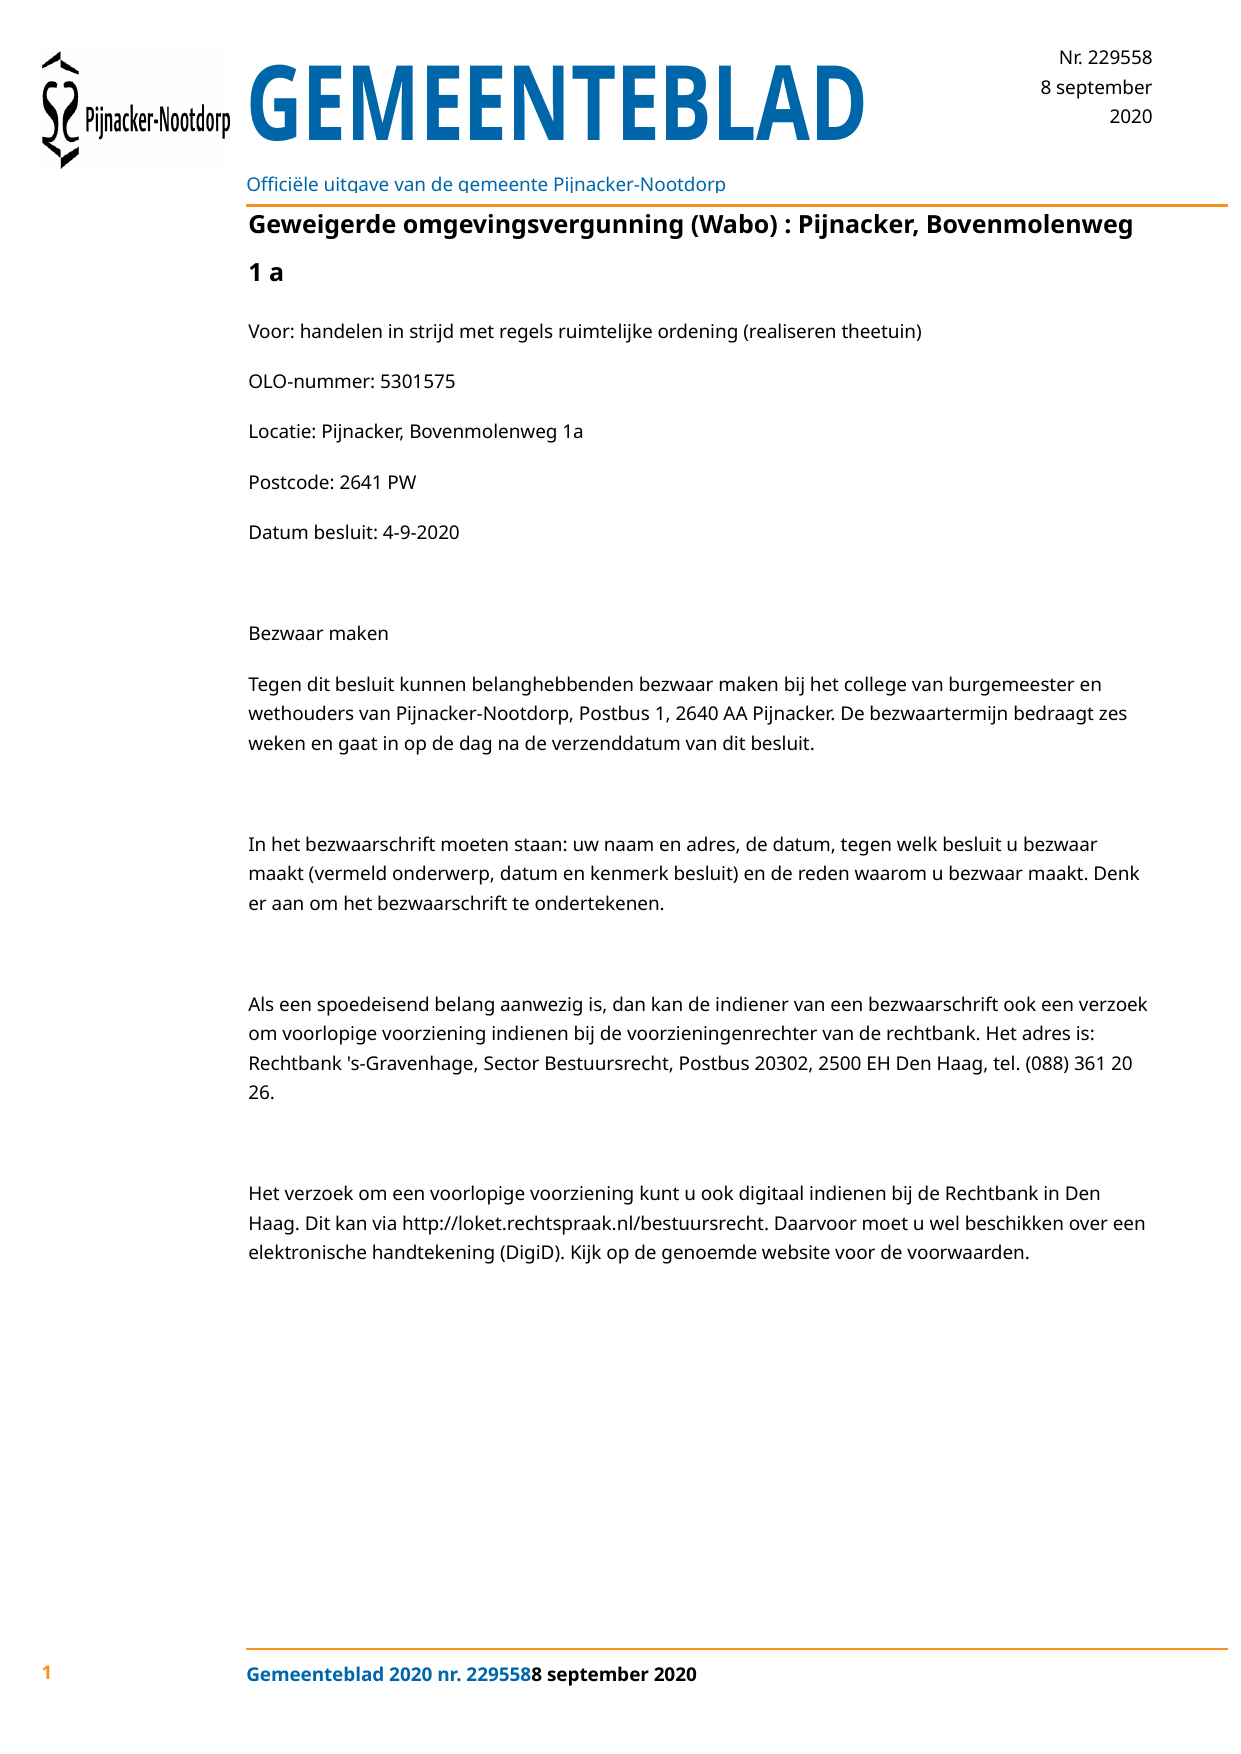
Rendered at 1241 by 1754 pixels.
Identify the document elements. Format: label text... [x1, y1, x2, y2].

text Het verzoek om een voorlopige voorziening kunt u ook digitaal indienen bij de Rechtbank in Den Haag. Dit kan via http://loket.rechtspraak.nl/bestuursrecht. Daarvoor moet u wel beschikken over een elektronische handtekening (DigiD). Kijk op de genoemde website voor de voorwaarden. [248, 1180, 1152, 1265]
text Voor: handelen in strijd met regels ruimtelijke ordening (realiseren theetuin) [248, 318, 1152, 344]
text OLO-nummer: 5301575 [248, 368, 1152, 394]
text Postcode: 2641 PW [248, 469, 1152, 495]
text Tegen dit besluit kunnen belanghebbenden bezwaar maken bij het college van burgemeester en wethouders van Pijnacker-Nootdorp, Postbus 1, 2640 AA Pijnacker. De bezwaartermijn bedraagt zes weken en gaat in op de dag na de verzenddatum van dit besluit. [248, 671, 1152, 756]
text In het bezwaarschrift moeten staan: uw naam en adres, de datum, tegen welk besluit u bezwaar maakt (vermeld onderwerp, datum en kenmerk besluit) en de reden waarom u bezwaar maakt. Denk er aan om het bezwaarschrift te ondertekenen. [248, 831, 1152, 916]
text Locatie: Pijnacker, Bovenmolenweg 1a [248, 419, 1152, 444]
text Als een spoedeisend belang aanwezig is, dan kan de indiener van een bezwaarschrift ook een verzoek om voorlopige voorziening indienen bij de voorzieningenrechter van de rechtbank. Het adres is: Rechtbank 's-Gravenhage, Sector Bestuursrecht, Postbus 20302, 2500 EH Den Haag, tel. (088) 361 20 26. [248, 991, 1152, 1105]
text Datum besluit: 4-9-2020 [248, 519, 1152, 545]
text Geweigerde omgevingsvergunning (Wabo) : Pijnacker, Bovenmolenweg 1 a [248, 207, 1152, 288]
text Bezwaar maken [248, 620, 1152, 646]
picture [41, 47, 231, 172]
